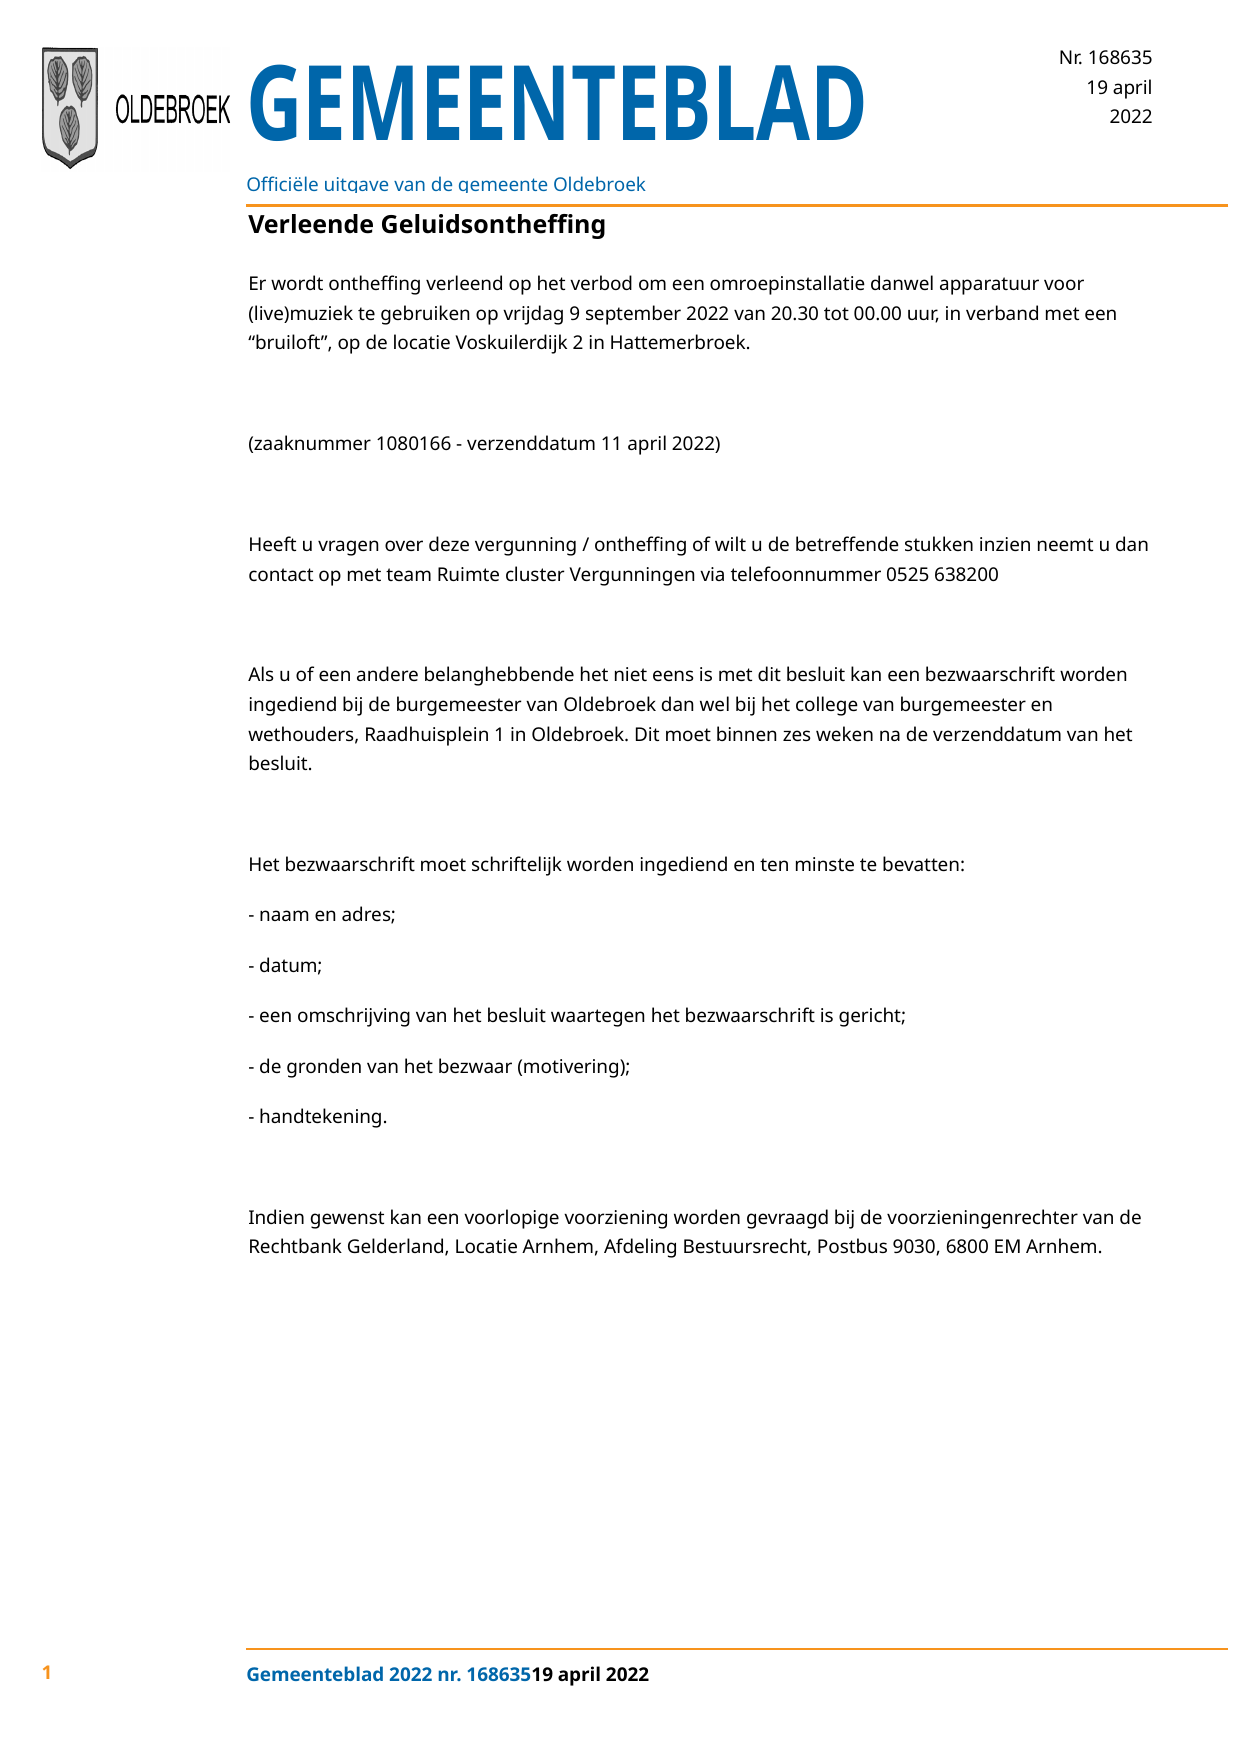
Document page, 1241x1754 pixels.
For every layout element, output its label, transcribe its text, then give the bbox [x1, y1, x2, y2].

text Als u of een andere belanghebbende het niet eens is met dit besluit kan een bezwaarschrift worden ingediend bij de burgemeester van Oldebroek dan wel bij het college van burgemeester en wethouders, Raadhuisplein 1 in Oldebroek. Dit moet binnen zes weken na de verzenddatum van het besluit. [248, 662, 1152, 776]
text (zaaknummer 1080166 - verzenddatum 11 april 2022) [248, 430, 1152, 456]
text - handtekening. [248, 1103, 1152, 1129]
text Heeft u vragen over deze vergunning / ontheffing of wilt u de betreffende stukken inzien neemt u dan contact op met team Ruimte cluster Vergunningen via telefoonnummer 0525 638200 [248, 531, 1152, 586]
text - datum; [248, 952, 1152, 978]
text Het bezwaarschrift moet schriftelijk worden ingediend en ten minste te bevatten: [248, 851, 1152, 877]
text Verleende Geluidsontheffing [248, 207, 1152, 241]
text - de gronden van het bezwaar (motivering); [248, 1053, 1152, 1078]
text - een omschrijving van het besluit waartegen het bezwaarschrift is gericht; [248, 1002, 1152, 1028]
picture [41, 47, 231, 172]
text - naam en adres; [248, 902, 1152, 927]
text Er wordt ontheffing verleend op het verbod om een omroepinstallatie danwel apparatuur voor (live)muziek te gebruiken op vrijdag 9 september 2022 van 20.30 tot 00.00 uur, in verband met een “bruiloft”, op de locatie Voskuilerdijk 2 in Hattemerbroek. [248, 270, 1152, 355]
text Indien gewenst kan een voorlopige voorziening worden gevraagd bij de voorzieningenrechter van de Rechtbank Gelderland, Locatie Arnhem, Afdeling Bestuursrecht, Postbus 9030, 6800 EM Arnhem. [248, 1204, 1152, 1259]
